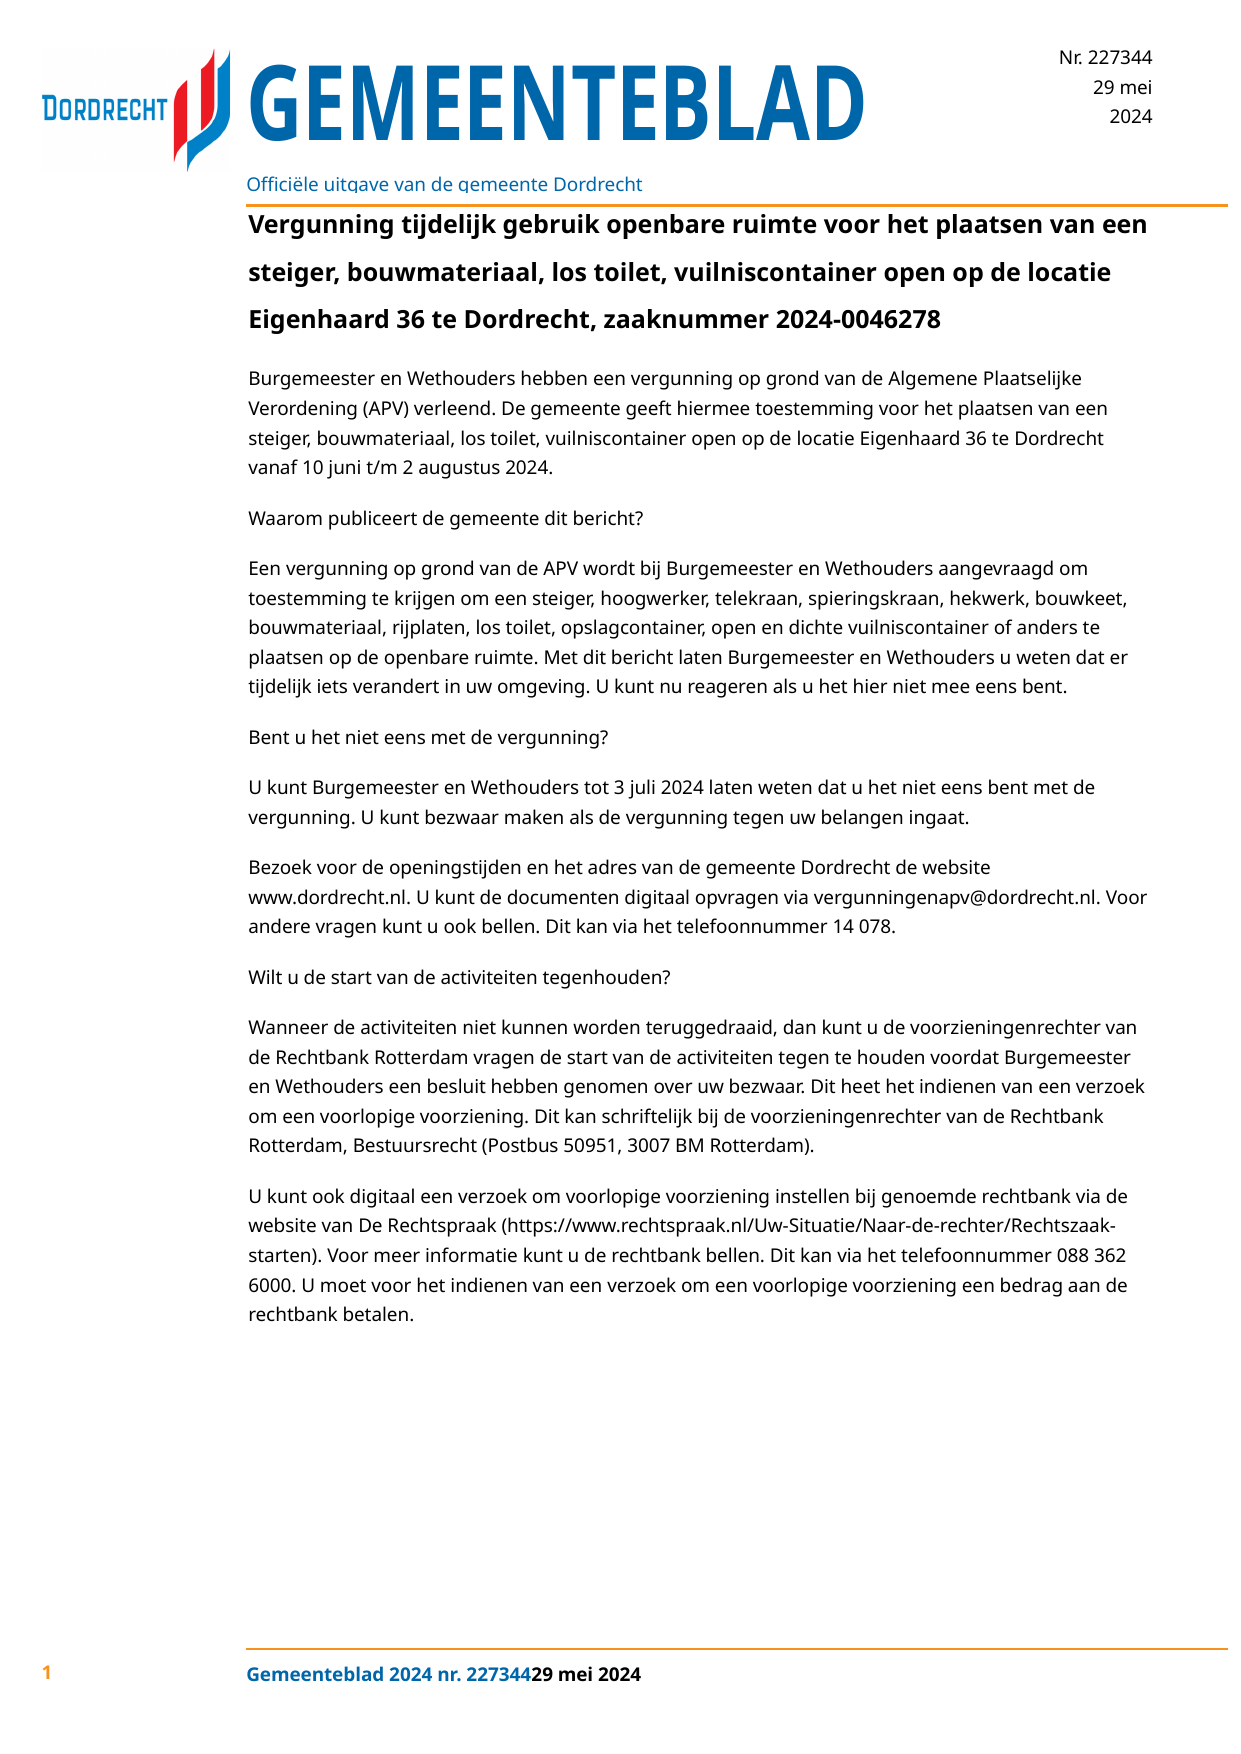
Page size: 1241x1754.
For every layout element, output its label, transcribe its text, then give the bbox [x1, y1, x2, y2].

text U kunt Burgemeester en Wethouders tot 3 juli 2024 laten weten dat u het niet eens bent met de vergunning. U kunt bezwaar maken als de vergunning tegen uw belangen ingaat. [248, 774, 1152, 829]
text Waarom publiceert de gemeente dit bericht? [248, 505, 1152, 530]
text U kunt ook digitaal een verzoek om voorlopige voorziening instellen bij genoemde rechtbank via de website van De Rechtspraak (https://www.rechtspraak.nl/Uw-Situatie/Naar-de-rechter/Rechtszaak-starten). Voor meer informatie kunt u de rechtbank bellen. Dit kan via het telefoonnummer 088 362 6000. U moet voor het indienen van een verzoek om een voorlopige voorziening een bedrag aan de rechtbank betalen. [248, 1183, 1152, 1327]
picture [41, 47, 231, 172]
text Bezoek voor de openingstijden en het adres van de gemeente Dordrecht de website www.dordrecht.nl. U kunt de documenten digitaal opvragen via vergunningenapv@dordrecht.nl. Voor andere vragen kunt u ook bellen. Dit kan via het telefoonnummer 14 078. [248, 854, 1152, 939]
text Wanneer de activiteiten niet kunnen worden teruggedraaid, dan kunt u de voorzieningenrechter van de Rechtbank Rotterdam vragen de start van de activiteiten tegen te houden voordat Burgemeester en Wethouders een besluit hebben genomen over uw bezwaar. Dit heet het indienen van een verzoek om een voorlopige voorziening. Dit kan schriftelijk bij de voorzieningenrechter van de Rechtbank Rotterdam, Bestuursrecht (Postbus 50951, 3007 BM Rotterdam). [248, 1014, 1152, 1158]
text Burgemeester en Wethouders hebben een vergunning op grond van de Algemene Plaatselijke Verordening (APV) verleend. De gemeente geeft hiermee toestemming voor het plaatsen van een steiger, bouwmateriaal, los toilet, vuilniscontainer open op de locatie Eigenhaard 36 te Dordrecht vanaf 10 juni t/m 2 augustus 2024. [248, 366, 1152, 480]
text Een vergunning op grond van de APV wordt bij Burgemeester en Wethouders aangevraagd om toestemming te krijgen om een steiger, hoogwerker, telekraan, spieringskraan, hekwerk, bouwkeet, bouwmateriaal, rijplaten, los toilet, opslagcontainer, open en dichte vuilniscontainer of anders te plaatsen op de openbare ruimte. Met dit bericht laten Burgemeester en Wethouders u weten dat er tijdelijk iets verandert in uw omgeving. U kunt nu reageren als u het hier niet mee eens bent. [248, 555, 1152, 699]
text Bent u het niet eens met de vergunning? [248, 724, 1152, 749]
text Vergunning tijdelijk gebruik openbare ruimte voor het plaatsen van een steiger, bouwmateriaal, los toilet, vuilniscontainer open op de locatie Eigenhaard 36 te Dordrecht, zaaknummer 2024-0046278 [248, 207, 1152, 336]
text Wilt u de start van de activiteiten tegenhouden? [248, 964, 1152, 989]
